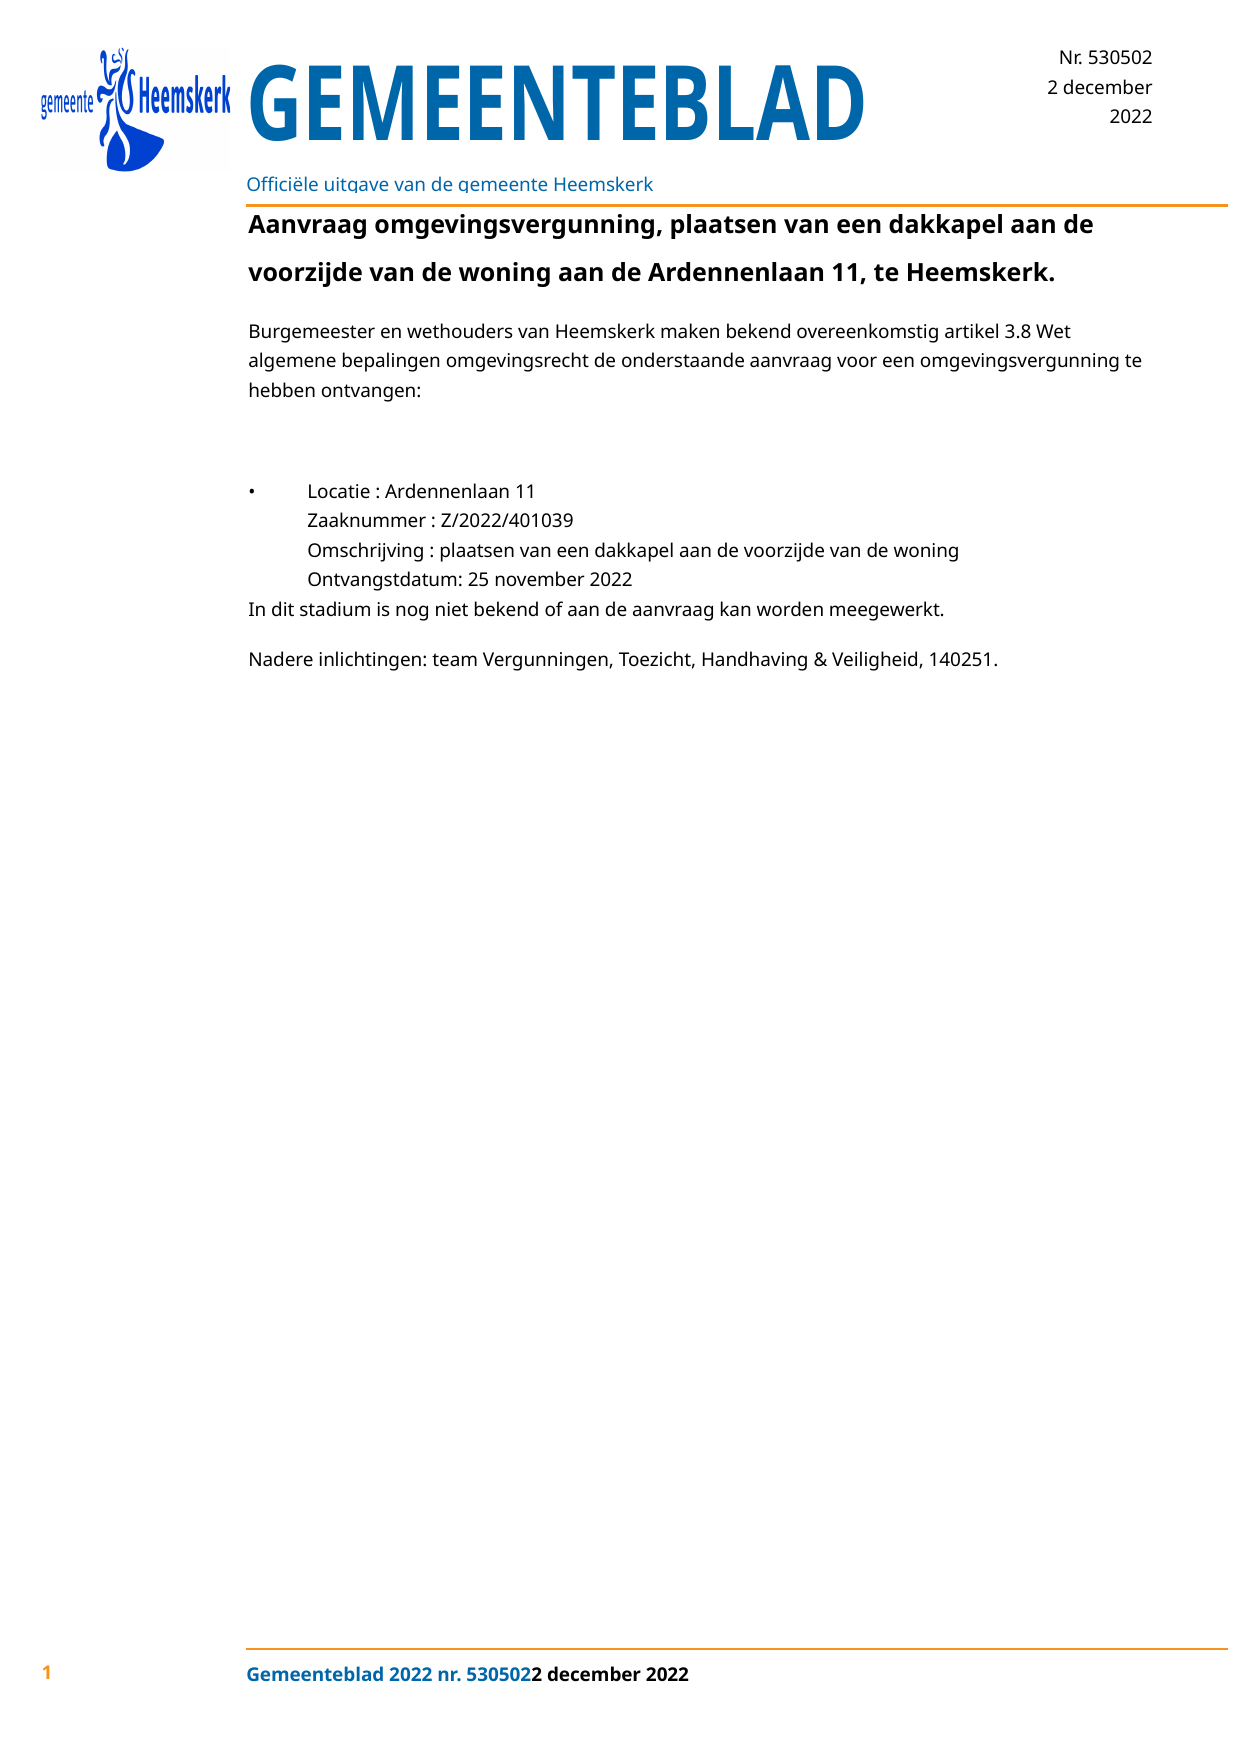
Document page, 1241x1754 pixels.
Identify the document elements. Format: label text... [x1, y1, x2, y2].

text Nadere inlichtingen: team Vergunningen, Toezicht, Handhaving & Veiligheid, 140251. [248, 647, 1152, 672]
text Aanvraag omgevingsvergunning, plaatsen van een dakkapel aan de voorzijde van de woning aan de Ardennenlaan 11, te Heemskerk. [248, 207, 1152, 288]
list Locatie : Ardennenlaan 11 [248, 478, 1152, 504]
picture [41, 47, 231, 172]
text In dit stadium is nog niet bekend of aan de aanvraag kan worden meegewerkt. [248, 596, 1152, 622]
text Burgemeester en wethouders van Heemskerk maken bekend overeenkomstig artikel 3.8 Wet algemene bepalingen omgevingsrecht de onderstaande aanvraag voor een omgevingsvergunning te hebben ontvangen: [248, 318, 1152, 403]
list Omschrijving : plaatsen van een dakkapel aan de voorzijde van de woning [248, 537, 1152, 563]
list Zaaknummer : Z/2022/401039 [248, 507, 1152, 533]
list Ontvangstdatum: 25 november 2022 [248, 567, 1152, 592]
